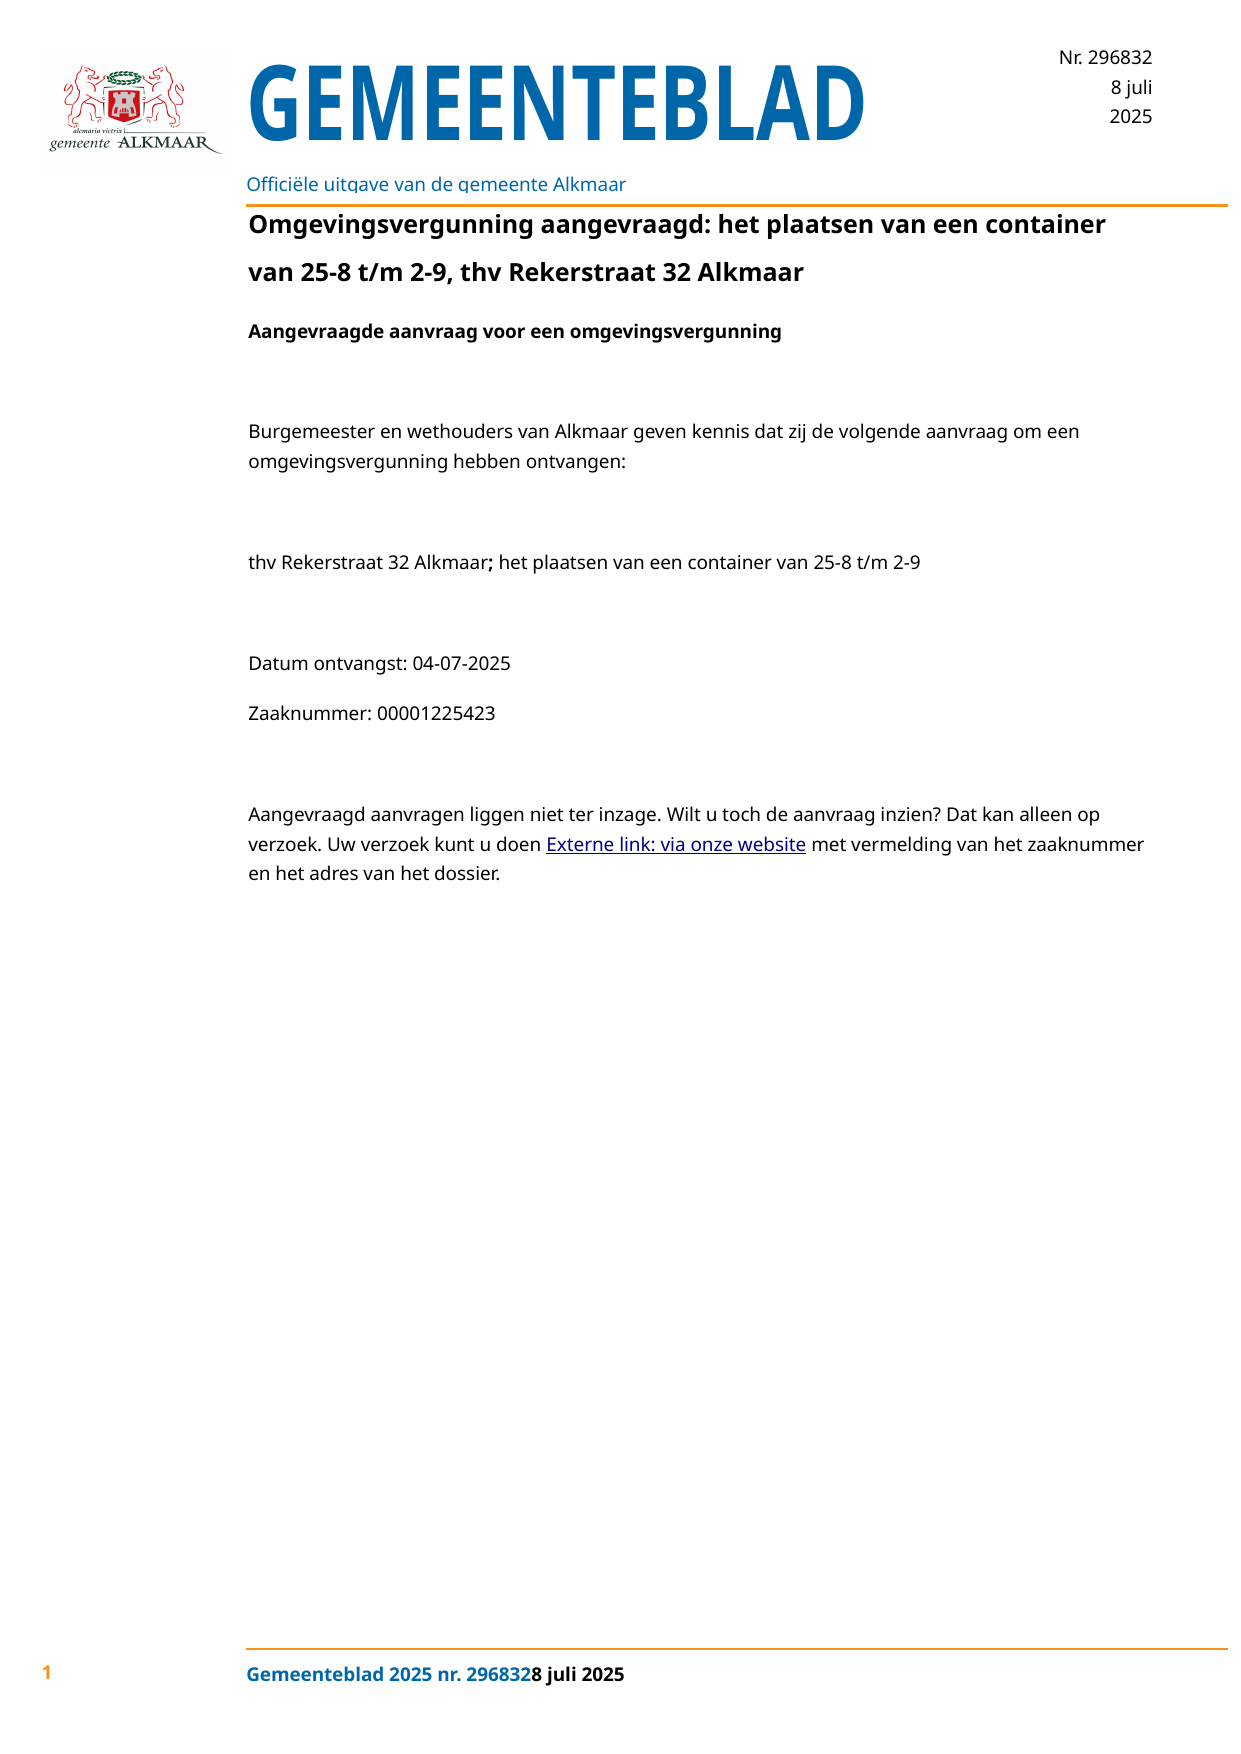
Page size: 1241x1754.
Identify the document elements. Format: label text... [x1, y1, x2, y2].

text Zaaknummer: 00001225423 [248, 700, 1152, 726]
text Burgemeester en wethouders van Alkmaar geven kennis dat zij de volgende aanvraag om een omgevingsvergunning hebben ontvangen: [248, 419, 1152, 474]
picture [41, 47, 231, 172]
text Datum ontvangst: 04-07-2025 [248, 650, 1152, 676]
text Omgevingsvergunning aangevraagd: het plaatsen van een container van 25-8 t/m 2-9, thv Rekerstraat 32 Alkmaar [248, 207, 1152, 288]
text Aangevraagde aanvraag voor een omgevingsvergunning [248, 318, 1152, 344]
text Aangevraagd aanvragen liggen niet ter inzage. Wilt u toch de aanvraag inzien? Dat kan alleen op verzoek. Uw verzoek kunt u doen Externe link: via onze website met vermelding van het zaaknummer en het adres van het dossier. [248, 801, 1152, 886]
text thv Rekerstraat 32 Alkmaar; het plaatsen van een container van 25-8 t/m 2-9 [248, 549, 1152, 575]
